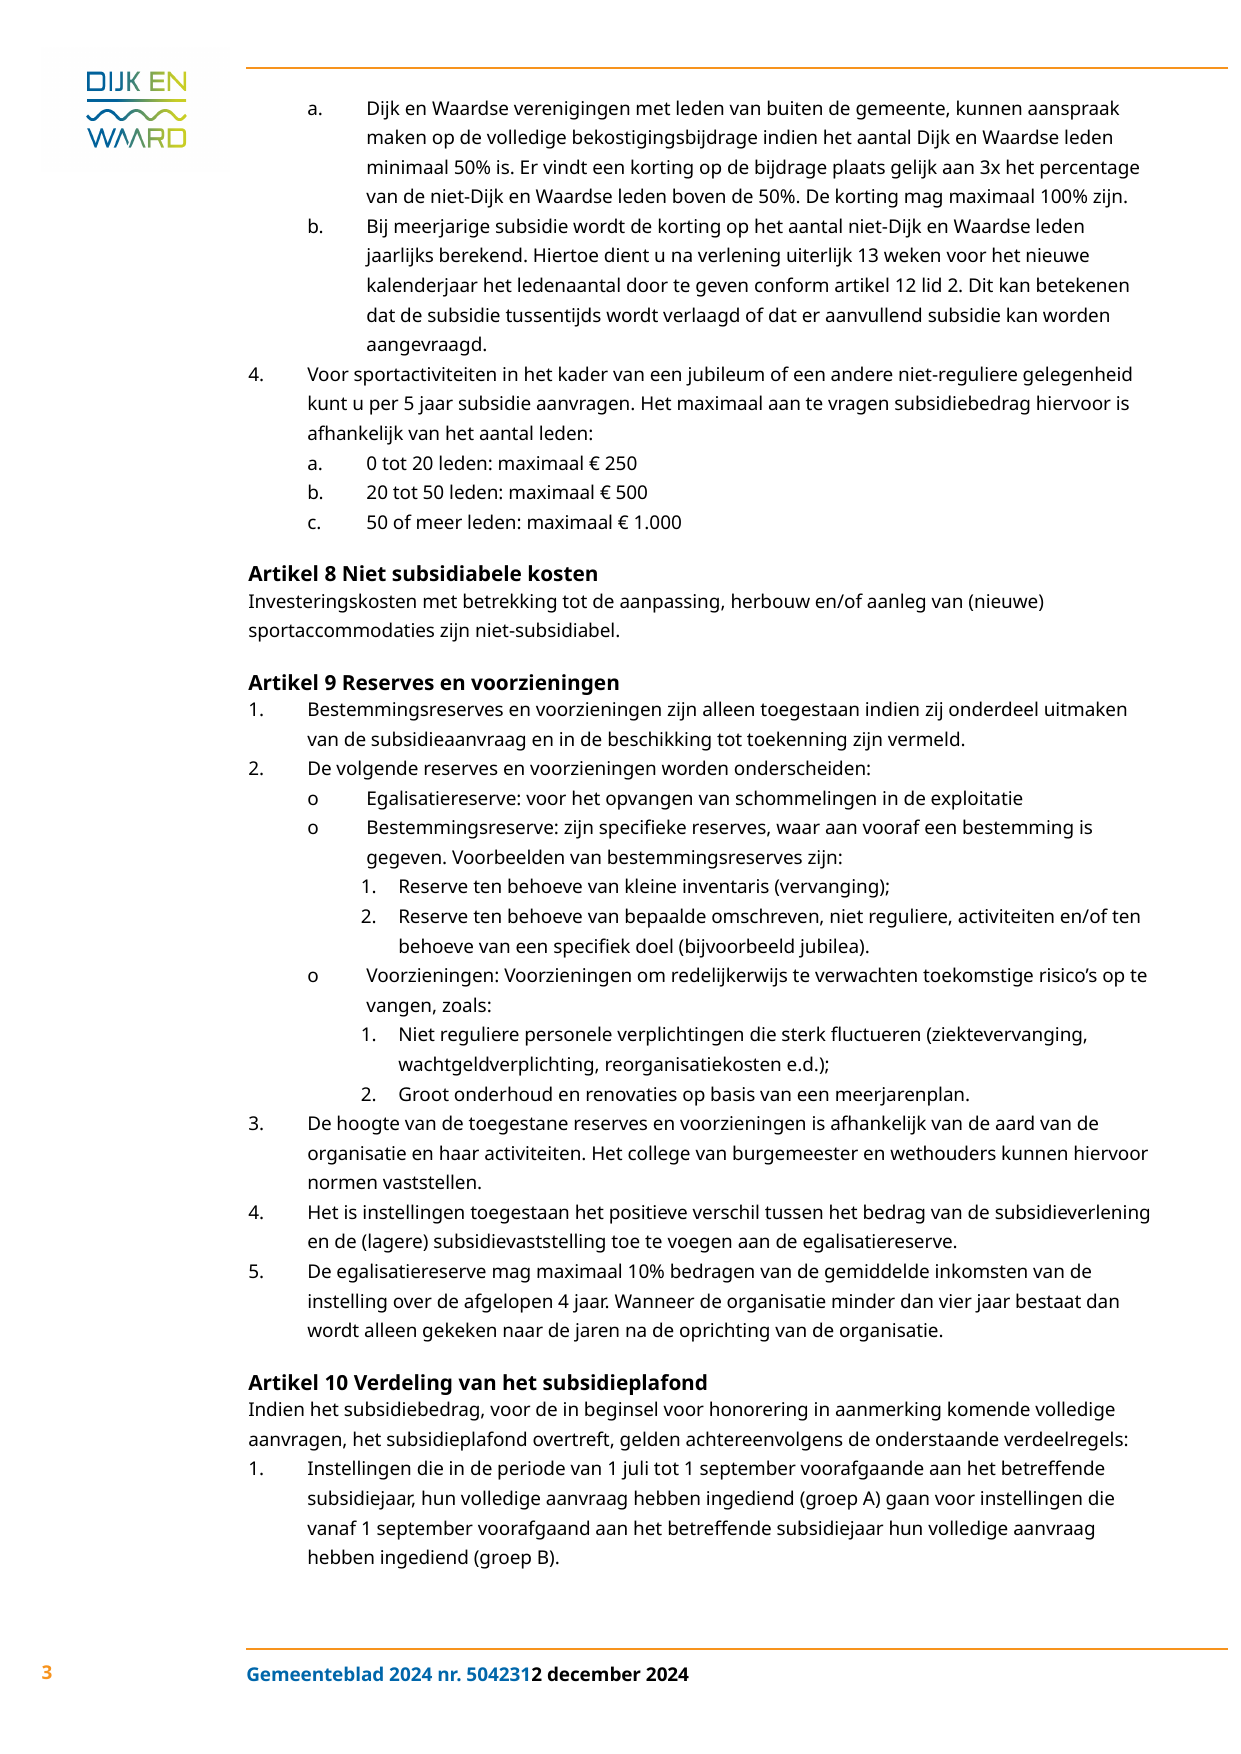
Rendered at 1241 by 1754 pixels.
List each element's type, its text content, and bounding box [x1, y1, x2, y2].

list De egalisatiereserve mag maximaal 10% bedragen van de gemiddelde inkomsten van de instelling over de afgelopen 4 jaar. Wanneer de organisatie minder dan vier jaar bestaat dan wordt alleen gekeken naar de jaren na de oprichting van de organisatie. [248, 1258, 1152, 1343]
list 20 tot 50 leden: maximaal € 500 [307, 479, 1152, 505]
text Artikel 8 Niet subsidiabele kosten [248, 559, 1152, 588]
list Reserve ten behoeve van kleine inventaris (vervanging); [361, 874, 1152, 899]
text Artikel 9 Reserves en voorzieningen [248, 668, 1152, 696]
list Groot onderhoud en renovaties op basis van een meerjarenplan. [361, 1081, 1152, 1107]
list Niet reguliere personele verplichtingen die sterk fluctueren (ziektevervanging, wachtgeldverplichting, reorganisatiekosten e.d.); [361, 1022, 1152, 1077]
list Reserve ten behoeve van bepaalde omschreven, niet reguliere, activiteiten en/of ten behoeve van een specifiek doel (bijvoorbeeld jubilea). [361, 903, 1152, 959]
list Instellingen die in de periode van 1 juli tot 1 september voorafgaande aan het betreffende subsidiejaar, hun volledige aanvraag hebben ingediend (groep A) gaan voor instellingen die vanaf 1 september voorafgaand aan het betreffende subsidiejaar hun volledige aanvraag hebben ingediend (groep B). [248, 1456, 1152, 1570]
list Voor sportactiviteiten in het kader van een jubileum of een andere niet-reguliere gelegenheid kunt u per 5 jaar subsidie aanvragen. Het maximaal aan te vragen subsidiebedrag hiervoor is afhankelijk van het aantal leden: [248, 361, 1152, 446]
text Indien het subsidiebedrag, voor de in beginsel voor honorering in aanmerking komende volledige aanvragen, het subsidieplafond overtreft, gelden achtereenvolgens de onderstaande verdeelregels: [248, 1396, 1152, 1452]
list 50 of meer leden: maximaal € 1.000 [307, 509, 1152, 535]
list 0 tot 20 leden: maximaal € 250 [307, 450, 1152, 476]
list De hoogte van de toegestane reserves en voorzieningen is afhankelijk van de aard van de organisatie en haar activiteiten. Het college van burgemeester en wethouders kunnen hiervoor normen vaststellen. [248, 1110, 1152, 1195]
list Bestemmingsreserves en voorzieningen zijn alleen toegestaan indien zij onderdeel uitmaken van de subsidieaanvraag en in de beschikking tot toekenning zijn vermeld. [248, 696, 1152, 752]
list De volgende reserves en voorzieningen worden onderscheiden: [248, 755, 1152, 781]
list Voorzieningen: Voorzieningen om redelijkerwijs te verwachten toekomstige risico’s op te vangen, zoals: [307, 962, 1152, 1018]
text Artikel 10 Verdeling van het subsidieplafond [248, 1368, 1152, 1396]
text Investeringskosten met betrekking tot de aanpassing, herbouw en/of aanleg van (nieuwe) sportaccommodaties zijn niet-subsidiabel. [248, 588, 1152, 643]
list Dijk en Waardse verenigingen met leden van buiten de gemeente, kunnen aanspraak maken op de volledige bekostigingsbijdrage indien het aantal Dijk en Waardse leden minimaal 50% is. Er vindt een korting op de bijdrage plaats gelijk aan 3x het percentage van de niet-Dijk en Waardse leden boven de 50%. De korting mag maximaal 100% zijn. [307, 95, 1152, 209]
list Bestemmingsreserve: zijn specifieke reserves, waar aan vooraf een bestemming is gegeven. Voorbeelden van bestemmingsreserves zijn: [307, 814, 1152, 870]
picture [41, 47, 231, 172]
list Egalisatiereserve: voor het opvangen van schommelingen in de exploitatie [307, 785, 1152, 811]
list Het is instellingen toegestaan het positieve verschil tussen het bedrag van de subsidieverlening en de (lagere) subsidievaststelling toe te voegen aan de egalisatiereserve. [248, 1199, 1152, 1254]
list Bij meerjarige subsidie wordt de korting op het aantal niet-Dijk en Waardse leden jaarlijks berekend. Hiertoe dient u na verlening uiterlijk 13 weken voor het nieuwe kalenderjaar het ledenaantal door te geven conform artikel 12 lid 2. Dit kan betekenen dat de subsidie tussentijds wordt verlaagd of dat er aanvullend subsidie kan worden aangevraagd. [307, 213, 1152, 357]
